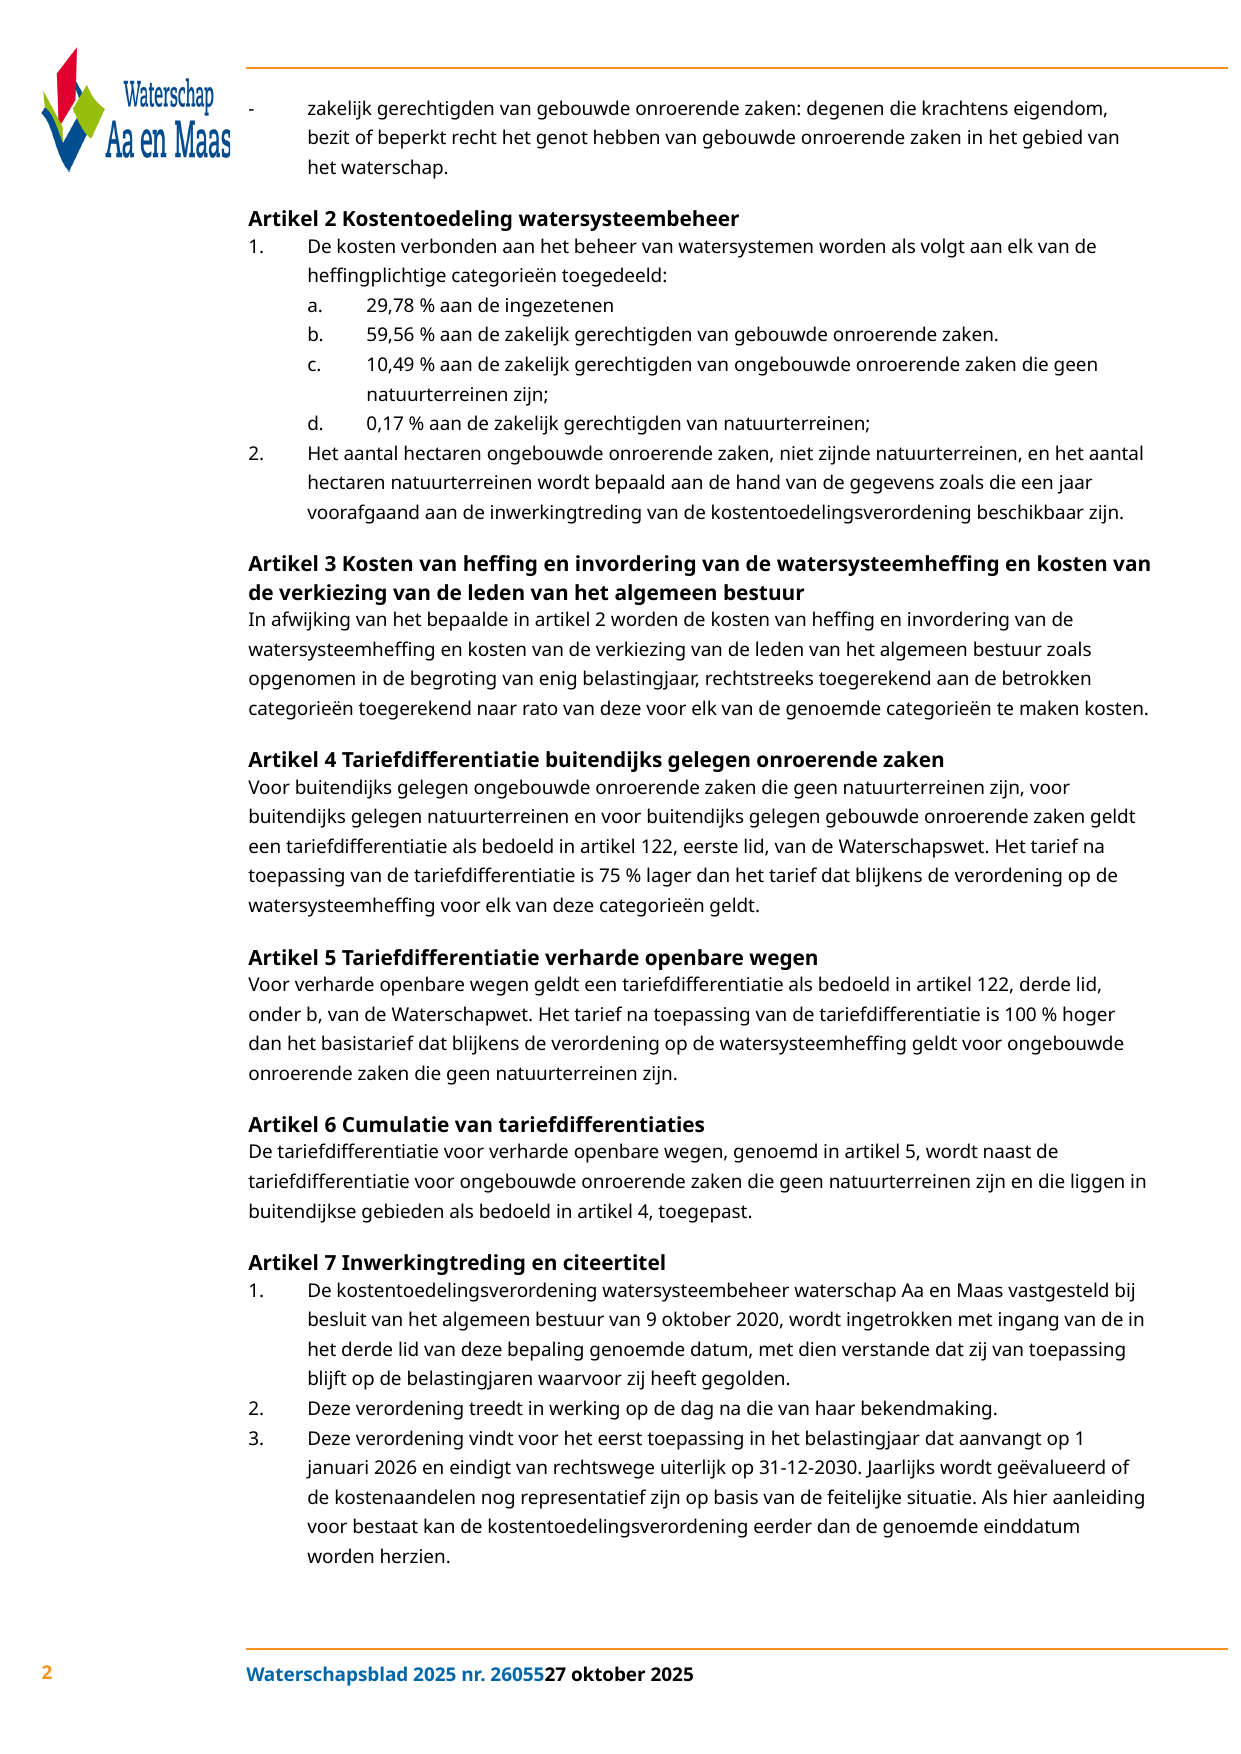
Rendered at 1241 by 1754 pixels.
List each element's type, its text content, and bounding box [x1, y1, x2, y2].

text Artikel 3 Kosten van heffing en invordering van de watersysteemheffing en kosten van de verkiezing van de leden van het algemeen bestuur [248, 549, 1152, 606]
text Artikel 4 Tariefdifferentiatie buitendijks gelegen onroerende zaken [248, 746, 1152, 774]
list 29,78 % aan de ingezetenen [307, 292, 1152, 318]
text Artikel 7 Inwerkingtreding en citeertitel [248, 1248, 1152, 1277]
list De kostentoedelingsverordening watersysteembeheer waterschap Aa en Maas vastgesteld bij besluit van het algemeen bestuur van 9 oktober 2020, wordt ingetrokken met ingang van de in het derde lid van deze bepaling genoemde datum, met dien verstande dat zij van toepassing blijft op de belastingjaren waarvoor zij heeft gegolden. [248, 1277, 1152, 1391]
list 59,56 % aan de zakelijk gerechtigden van gebouwde onroerende zaken. [307, 322, 1152, 347]
list 0,17 % aan de zakelijk gerechtigden van natuurterreinen; [307, 410, 1152, 436]
list Het aantal hectaren ongebouwde onroerende zaken, niet zijnde natuurterreinen, en het aantal hectaren natuurterreinen wordt bepaald aan de hand van de gegevens zoals die een jaar voorafgaand aan de inwerkingtreding van de kostentoedelingsverordening beschikbaar zijn. [248, 440, 1152, 525]
list De kosten verbonden aan het beheer van watersystemen worden als volgt aan elk van de heffingplichtige categorieën toegedeeld: [248, 233, 1152, 288]
text Voor verharde openbare wegen geldt een tariefdifferentiatie als bedoeld in artikel 122, derde lid, onder b, van de Waterschapwet. Het tarief na toepassing van de tariefdifferentiatie is 100 % hoger dan het basistarief dat blijkens de verordening op de watersysteemheffing geldt voor ongebouwde onroerende zaken die geen natuurterreinen zijn. [248, 971, 1152, 1086]
list 10,49 % aan de zakelijk gerechtigden van ongebouwde onroerende zaken die geen natuurterreinen zijn; [307, 351, 1152, 406]
text Voor buitendijks gelegen ongebouwde onroerende zaken die geen natuurterreinen zijn, voor buitendijks gelegen natuurterreinen en voor buitendijks gelegen gebouwde onroerende zaken geldt een tariefdifferentiatie als bedoeld in artikel 122, eerste lid, van de Waterschapswet. Het tarief na toepassing van de tariefdifferentiatie is 75 % lager dan het tarief dat blijkens de verordening op de watersysteemheffing voor elk van deze categorieën geldt. [248, 774, 1152, 918]
list Deze verordening treedt in werking op de dag na die van haar bekendmaking. [248, 1395, 1152, 1421]
list Deze verordening vindt voor het eerst toepassing in het belastingjaar dat aanvangt op 1 januari 2026 en eindigt van rechtswege uiterlijk op 31-12-2030. Jaarlijks wordt geëvalueerd of de kostenaandelen nog representatief zijn op basis van de feitelijke situatie. Als hier aanleiding voor bestaat kan de kostentoedelingsverordening eerder dan de genoemde einddatum worden herzien. [248, 1425, 1152, 1569]
text Artikel 5 Tariefdifferentiatie verharde openbare wegen [248, 943, 1152, 971]
picture [41, 47, 231, 172]
list zakelijk gerechtigden van gebouwde onroerende zaken: degenen die krachtens eigendom, bezit of beperkt recht het genot hebben van gebouwde onroerende zaken in het gebied van het waterschap. [248, 95, 1152, 180]
text Artikel 6 Cumulatie van tariefdifferentiaties [248, 1110, 1152, 1139]
text De tariefdifferentiatie voor verharde openbare wegen, genoemd in artikel 5, wordt naast de tariefdifferentiatie voor ongebouwde onroerende zaken die geen natuurterreinen zijn en die liggen in buitendijkse gebieden als bedoeld in artikel 4, toegepast. [248, 1139, 1152, 1224]
text In afwijking van het bepaalde in artikel 2 worden de kosten van heffing en invordering van de watersysteemheffing en kosten van de verkiezing van de leden van het algemeen bestuur zoals opgenomen in de begroting van enig belastingjaar, rechtstreeks toegerekend aan de betrokken categorieën toegerekend naar rato van deze voor elk van de genoemde categorieën te maken kosten. [248, 606, 1152, 721]
text Artikel 2 Kostentoedeling watersysteembeheer [248, 204, 1152, 233]
